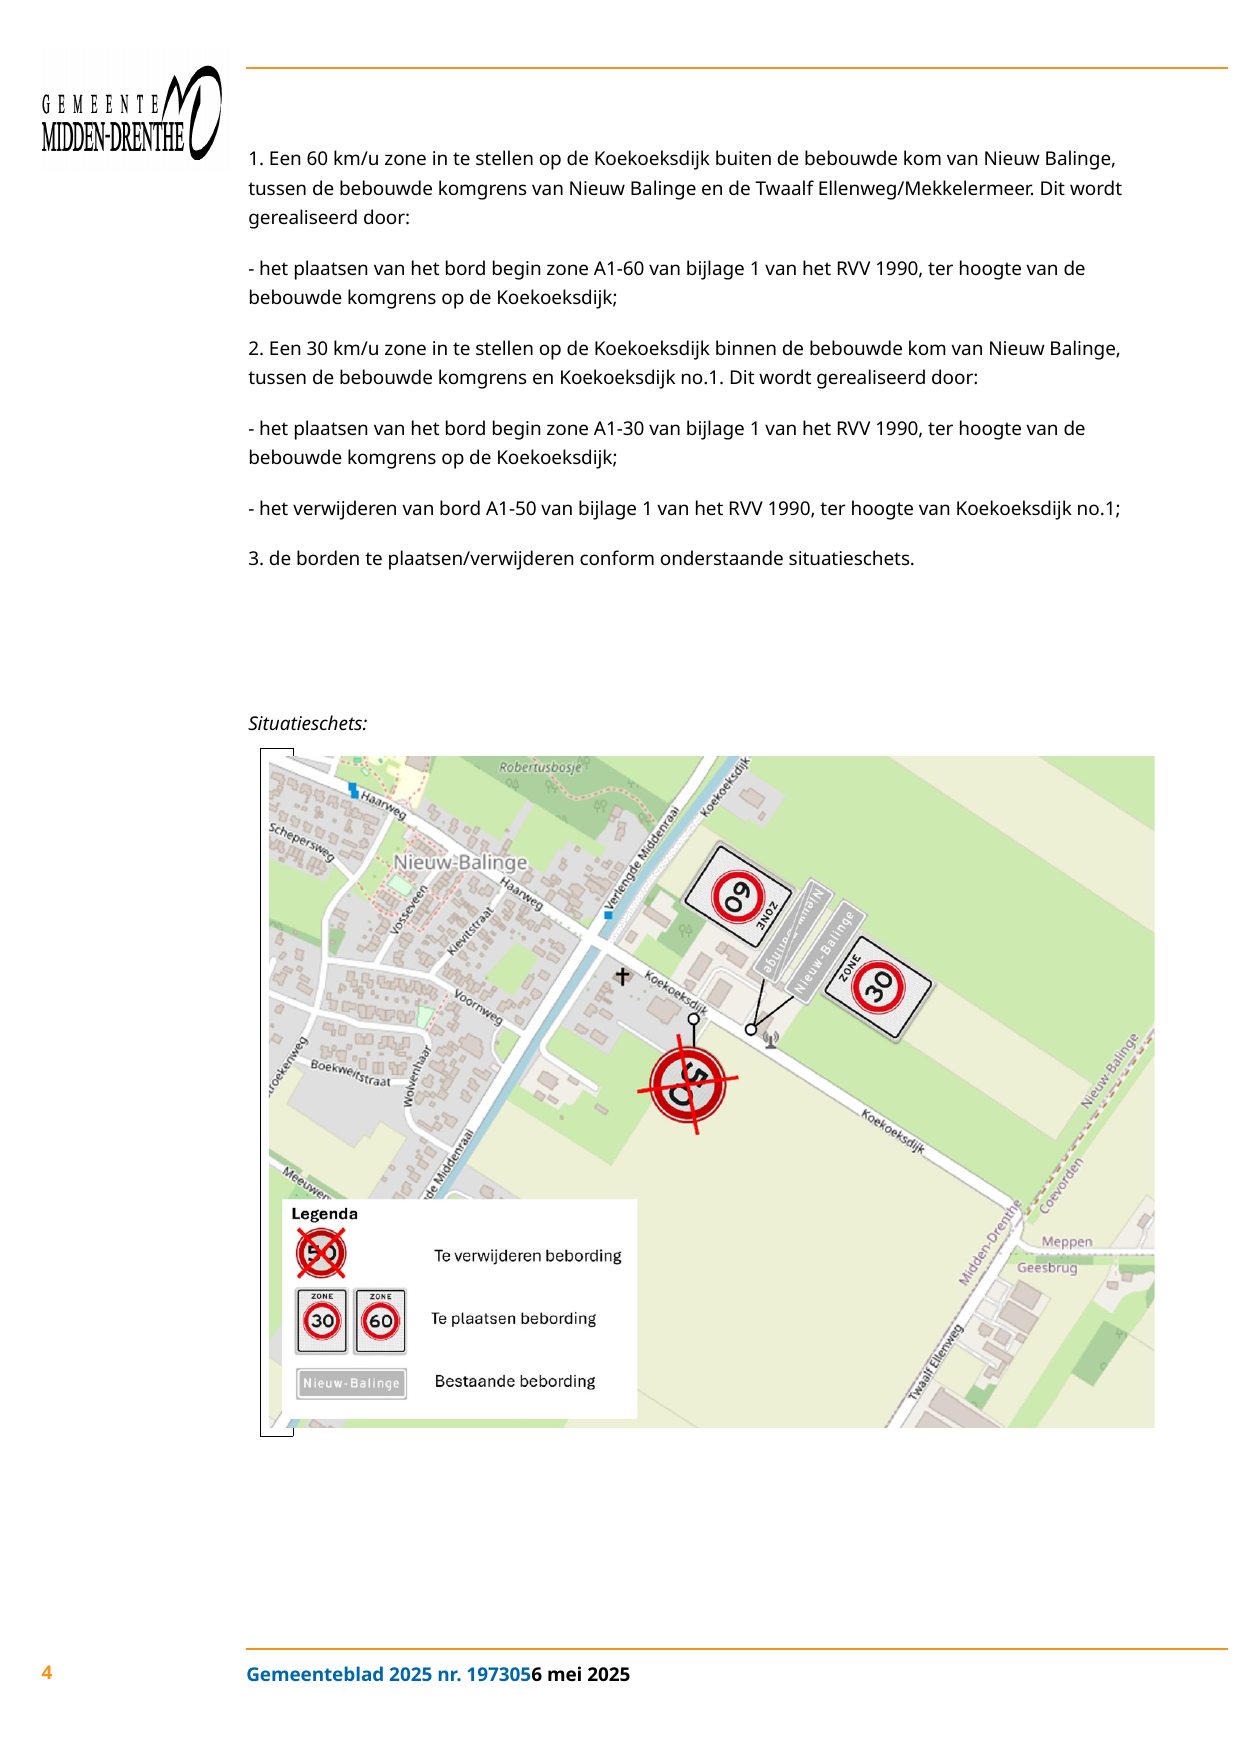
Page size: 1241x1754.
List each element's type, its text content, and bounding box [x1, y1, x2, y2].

picture [268, 756, 1155, 1428]
picture [41, 47, 231, 172]
text 3. de borden te plaatsen/verwijderen conform onderstaande situatieschets. [248, 545, 1152, 571]
text 2. Een 30 km/u zone in te stellen op de Koekoeksdijk binnen de bebouwde kom van Nieuw Balinge, tussen de bebouwde komgrens en Koekoeksdijk no.1. Dit wordt gerealiseerd door: [248, 335, 1152, 390]
text - het verwijderen van bord A1-50 van bijlage 1 van het RVV 1990, ter hoogte van Koekoeksdijk no.1; [248, 495, 1152, 521]
text - het plaatsen van het bord begin zone A1-60 van bijlage 1 van het RVV 1990, ter hoogte van de bebouwde komgrens op de Koekoeksdijk; [248, 255, 1152, 310]
text Situatieschets: [248, 710, 1152, 736]
text - het plaatsen van het bord begin zone A1-30 van bijlage 1 van het RVV 1990, ter hoogte van de bebouwde komgrens op de Koekoeksdijk; [248, 415, 1152, 470]
text 1. Een 60 km/u zone in te stellen op de Koekoeksdijk buiten de bebouwde kom van Nieuw Balinge, tussen de bebouwde komgrens van Nieuw Balinge en de Twaalf Ellenweg/Mekkelermeer. Dit wordt gerealiseerd door: [248, 145, 1152, 230]
